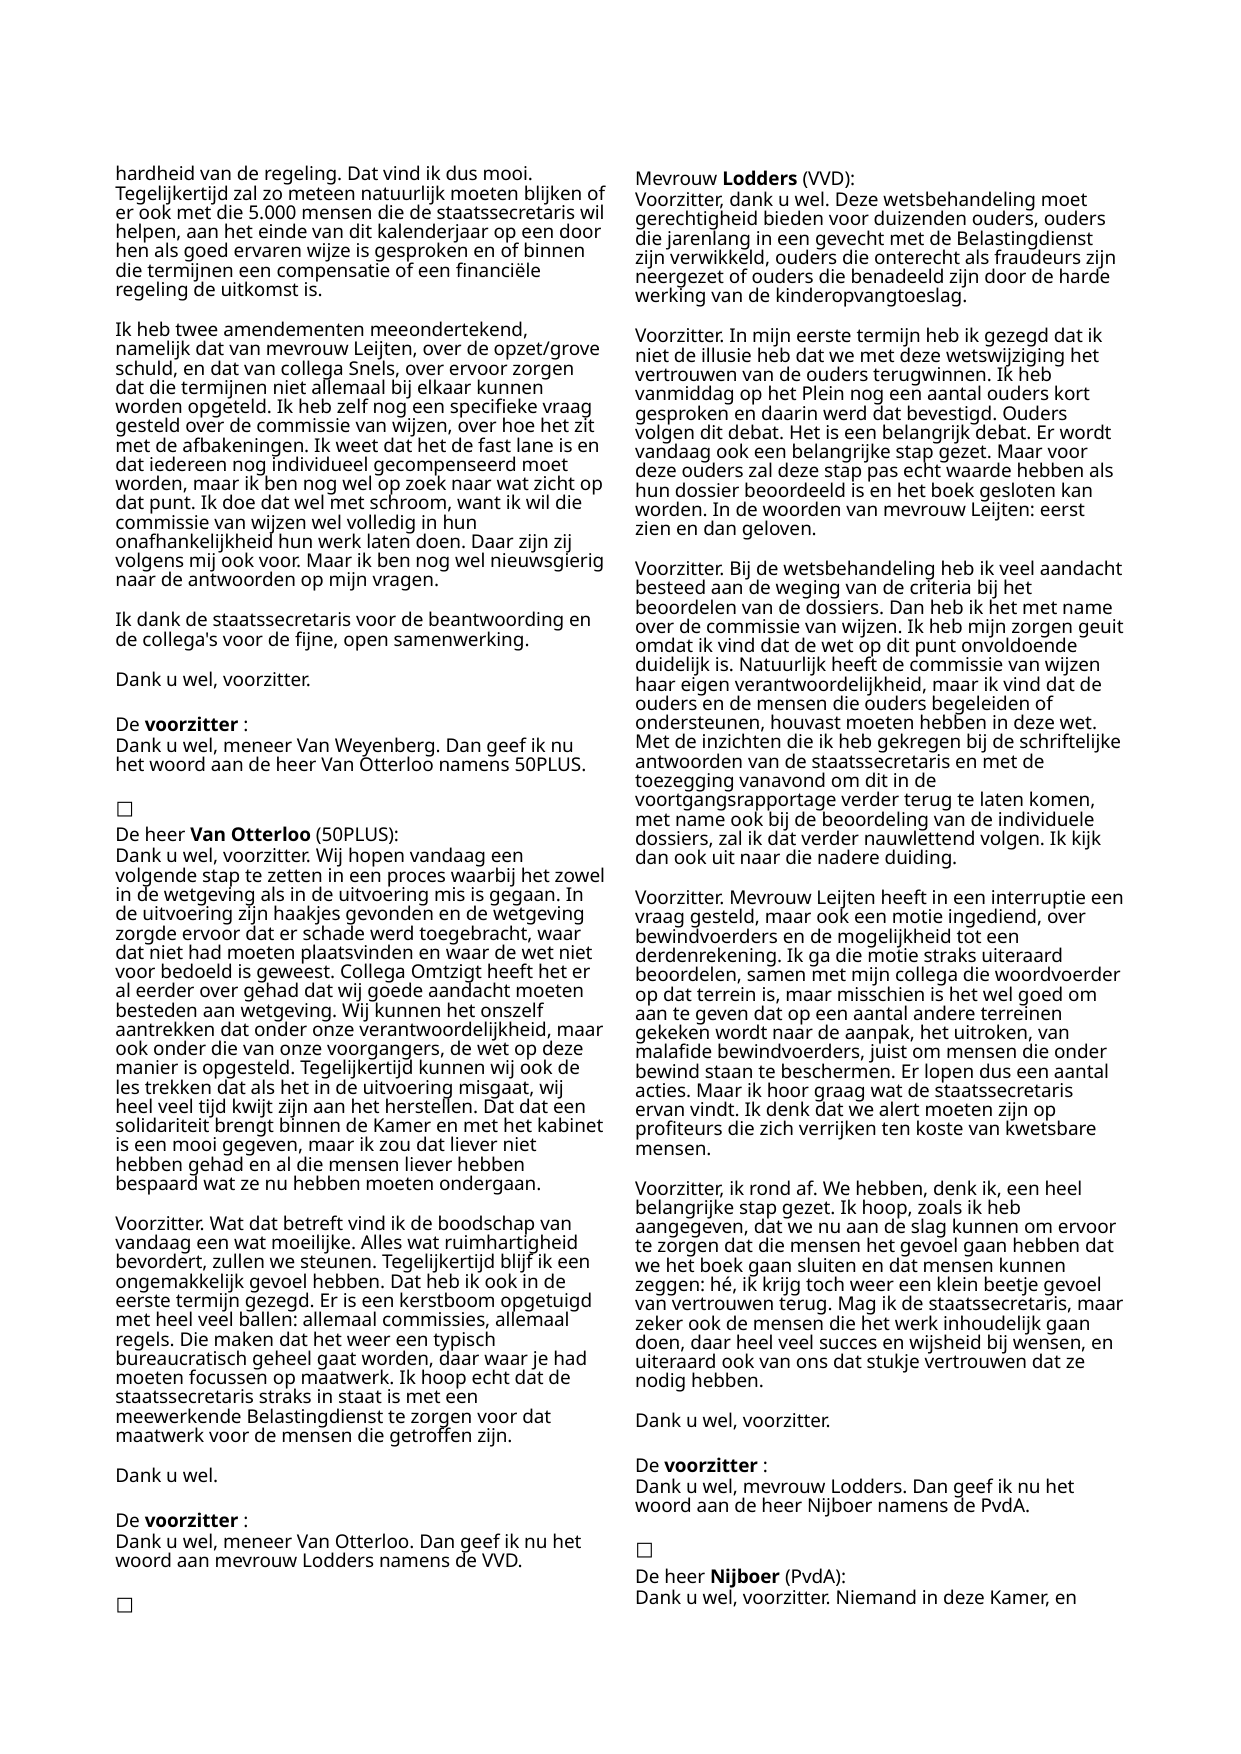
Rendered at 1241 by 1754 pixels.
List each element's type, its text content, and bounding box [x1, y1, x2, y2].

text Dank u wel, meneer Van Weyenberg. Dan geef ik nu het woord aan de heer Van Otterloo namens 50PLUS. [115, 737, 605, 775]
text De voorzitter : [115, 711, 605, 737]
text Dank u wel, meneer Van Otterloo. Dan geef ik nu het woord aan mevrouw Lodders namens de VVD. [115, 1533, 605, 1571]
text Dank u wel, voorzitter. [115, 671, 605, 690]
text ⬜ [115, 1592, 605, 1618]
text ⬜ [635, 1538, 1125, 1563]
text Dank u wel, voorzitter. Niemand in deze Kamer, en [635, 1589, 1125, 1608]
text De voorzitter : [115, 1507, 605, 1533]
text Ik heb twee amendementen meeondertekend, namelijk dat van mevrouw Leijten, over de opzet/grove schuld, en dat van collega Snels, over ervoor zorgen dat die termijnen niet allemaal bij elkaar kunnen worden opgeteld. Ik heb zelf nog een specifieke vraag gesteld over de commissie van wijzen, over hoe het zit met de afbakeningen. Ik weet dat het de fast lane is en dat iedereen nog individueel gecompenseerd moet worden, maar ik ben nog wel op zoek naar wat zicht op dat punt. Ik doe dat wel met schroom, want ik wil die commissie van wijzen wel volledig in hun onafhankelijkheid hun werk laten doen. Daar zijn zij volgens mij ook voor. Maar ik ben nog wel nieuwsgierig naar de antwoorden op mijn vragen. [115, 321, 605, 591]
text hardheid van de regeling. Dat vind ik dus mooi. Tegelijkertijd zal zo meteen natuurlijk moeten blijken of er ook met die 5.000 mensen die de staatssecretaris wil helpen, aan het einde van dit kalenderjaar op een door hen als goed ervaren wijze is gesproken en of binnen die termijnen een compensatie of een financiële regeling de uitkomst is. [115, 165, 605, 300]
text De heer Van Otterloo (50PLUS): [115, 822, 605, 847]
text ⬜ [115, 796, 605, 822]
text Dank u wel, voorzitter. Wij hopen vandaag een volgende stap te zetten in een proces waarbij het zowel in de wetgeving als in de uitvoering mis is gegaan. In de uitvoering zijn haakjes gevonden en de wetgeving zorgde ervoor dat er schade werd toegebracht, waar dat niet had moeten plaatsvinden en waar de wet niet voor bedoeld is geweest. Collega Omtzigt heeft het er al eerder over gehad dat wij goede aandacht moeten besteden aan wetgeving. Wij kunnen het onszelf aantrekken dat onder onze verantwoordelijkheid, maar ook onder die van onze voorgangers, de wet op deze manier is opgesteld. Tegelijkertijd kunnen wij ook de les trekken dat als het in de uitvoering misgaat, wij heel veel tijd kwijt zijn aan het herstellen. Dat dat een solidariteit brengt binnen de Kamer en met het kabinet is een mooi gegeven, maar ik zou dat liever niet hebben gehad en al die mensen liever hebben bespaard wat ze nu hebben moeten ondergaan. [115, 847, 605, 1194]
text Dank u wel, mevrouw Lodders. Dan geef ik nu het woord aan de heer Nijboer namens de PvdA. [635, 1478, 1125, 1517]
text Dank u wel. [115, 1467, 605, 1486]
text De heer Nijboer (PvdA): [635, 1563, 1125, 1589]
text Voorzitter, dank u wel. Deze wetsbehandeling moet gerechtigheid bieden voor duizenden ouders, ouders die jarenlang in een gevecht met de Belastingdienst zijn verwikkeld, ouders die onterecht als fraudeurs zijn neergezet of ouders die benadeeld zijn door de harde werking van de kinderopvangtoeslag. [635, 191, 1125, 307]
text Voorzitter. Mevrouw Leijten heeft in een interruptie een vraag gesteld, maar ook een motie ingediend, over bewindvoerders en de mogelijkheid tot een derdenrekening. Ik ga die motie straks uiteraard beoordelen, samen met mijn collega die woordvoerder op dat terrein is, maar misschien is het wel goed om aan te geven dat op een aantal andere terreinen gekeken wordt naar de aanpak, het uitroken, van malafide bewindvoerders, juist om mensen die onder bewind staan te beschermen. Er lopen dus een aantal acties. Maar ik hoor graag wat de staatssecretaris ervan vindt. Ik denk dat we alert moeten zijn op profiteurs die zich verrijken ten koste van kwetsbare mensen. [635, 889, 1125, 1159]
text De voorzitter : [635, 1452, 1125, 1478]
text Voorzitter, ik rond af. We hebben, denk ik, een heel belangrijke stap gezet. Ik hoop, zoals ik heb aangegeven, dat we nu aan de slag kunnen om ervoor te zorgen dat die mensen het gevoel gaan hebben dat we het boek gaan sluiten en dat mensen kunnen zeggen: hé, ik krijg toch weer een klein beetje gevoel van vertrouwen terug. Mag ik de staatssecretaris, maar zeker ook de mensen die het werk inhoudelijk gaan doen, daar heel veel succes en wijsheid bij wensen, en uiteraard ook van ons dat stukje vertrouwen dat ze nodig hebben. [635, 1180, 1125, 1392]
text Voorzitter. Wat dat betreft vind ik de boodschap van vandaag een wat moeilijke. Alles wat ruimhartigheid bevordert, zullen we steunen. Tegelijkertijd blijf ik een ongemakkelijk gevoel hebben. Dat heb ik ook in de eerste termijn gezegd. Er is een kerstboom opgetuigd met heel veel ballen: allemaal commissies, allemaal regels. Die maken dat het weer een typisch bureaucratisch geheel gaat worden, daar waar je had moeten focussen op maatwerk. Ik hoop echt dat de staatssecretaris straks in staat is met een meewerkende Belastingdienst te zorgen voor dat maatwerk voor de mensen die getroffen zijn. [115, 1215, 605, 1446]
text Voorzitter. Bij de wetsbehandeling heb ik veel aandacht besteed aan de weging van de criteria bij het beoordelen van de dossiers. Dan heb ik het met name over de commissie van wijzen. Ik heb mijn zorgen geuit omdat ik vind dat de wet op dit punt onvoldoende duidelijk is. Natuurlijk heeft de commissie van wijzen haar eigen verantwoordelijkheid, maar ik vind dat de ouders en de mensen die ouders begeleiden of ondersteunen, houvast moeten hebben in deze wet. Met de inzichten die ik heb gekregen bij de schriftelijke antwoorden van de staatssecretaris en met de toezegging vanavond om dit in de voortgangsrapportage verder terug te laten komen, met name ook bij de beoordeling van de individuele dossiers, zal ik dat verder nauwlettend volgen. Ik kijk dan ook uit naar die nadere duiding. [635, 560, 1125, 868]
text Voorzitter. In mijn eerste termijn heb ik gezegd dat ik niet de illusie heb dat we met deze wetswijziging het vertrouwen van de ouders terugwinnen. Ik heb vanmiddag op het Plein nog een aantal ouders kort gesproken en daarin werd dat bevestigd. Ouders volgen dit debat. Het is een belangrijk debat. Er wordt vandaag ook een belangrijke stap gezet. Maar voor deze ouders zal deze stap pas echt waarde hebben als hun dossier beoordeeld is en het boek gesloten kan worden. In de woorden van mevrouw Leijten: eerst zien en dan geloven. [635, 327, 1125, 539]
text Mevrouw Lodders (VVD): [635, 165, 1125, 191]
text Dank u wel, voorzitter. [635, 1412, 1125, 1432]
text Ik dank de staatssecretaris voor de beantwoording en de collega's voor de fijne, open samenwerking. [115, 611, 605, 650]
